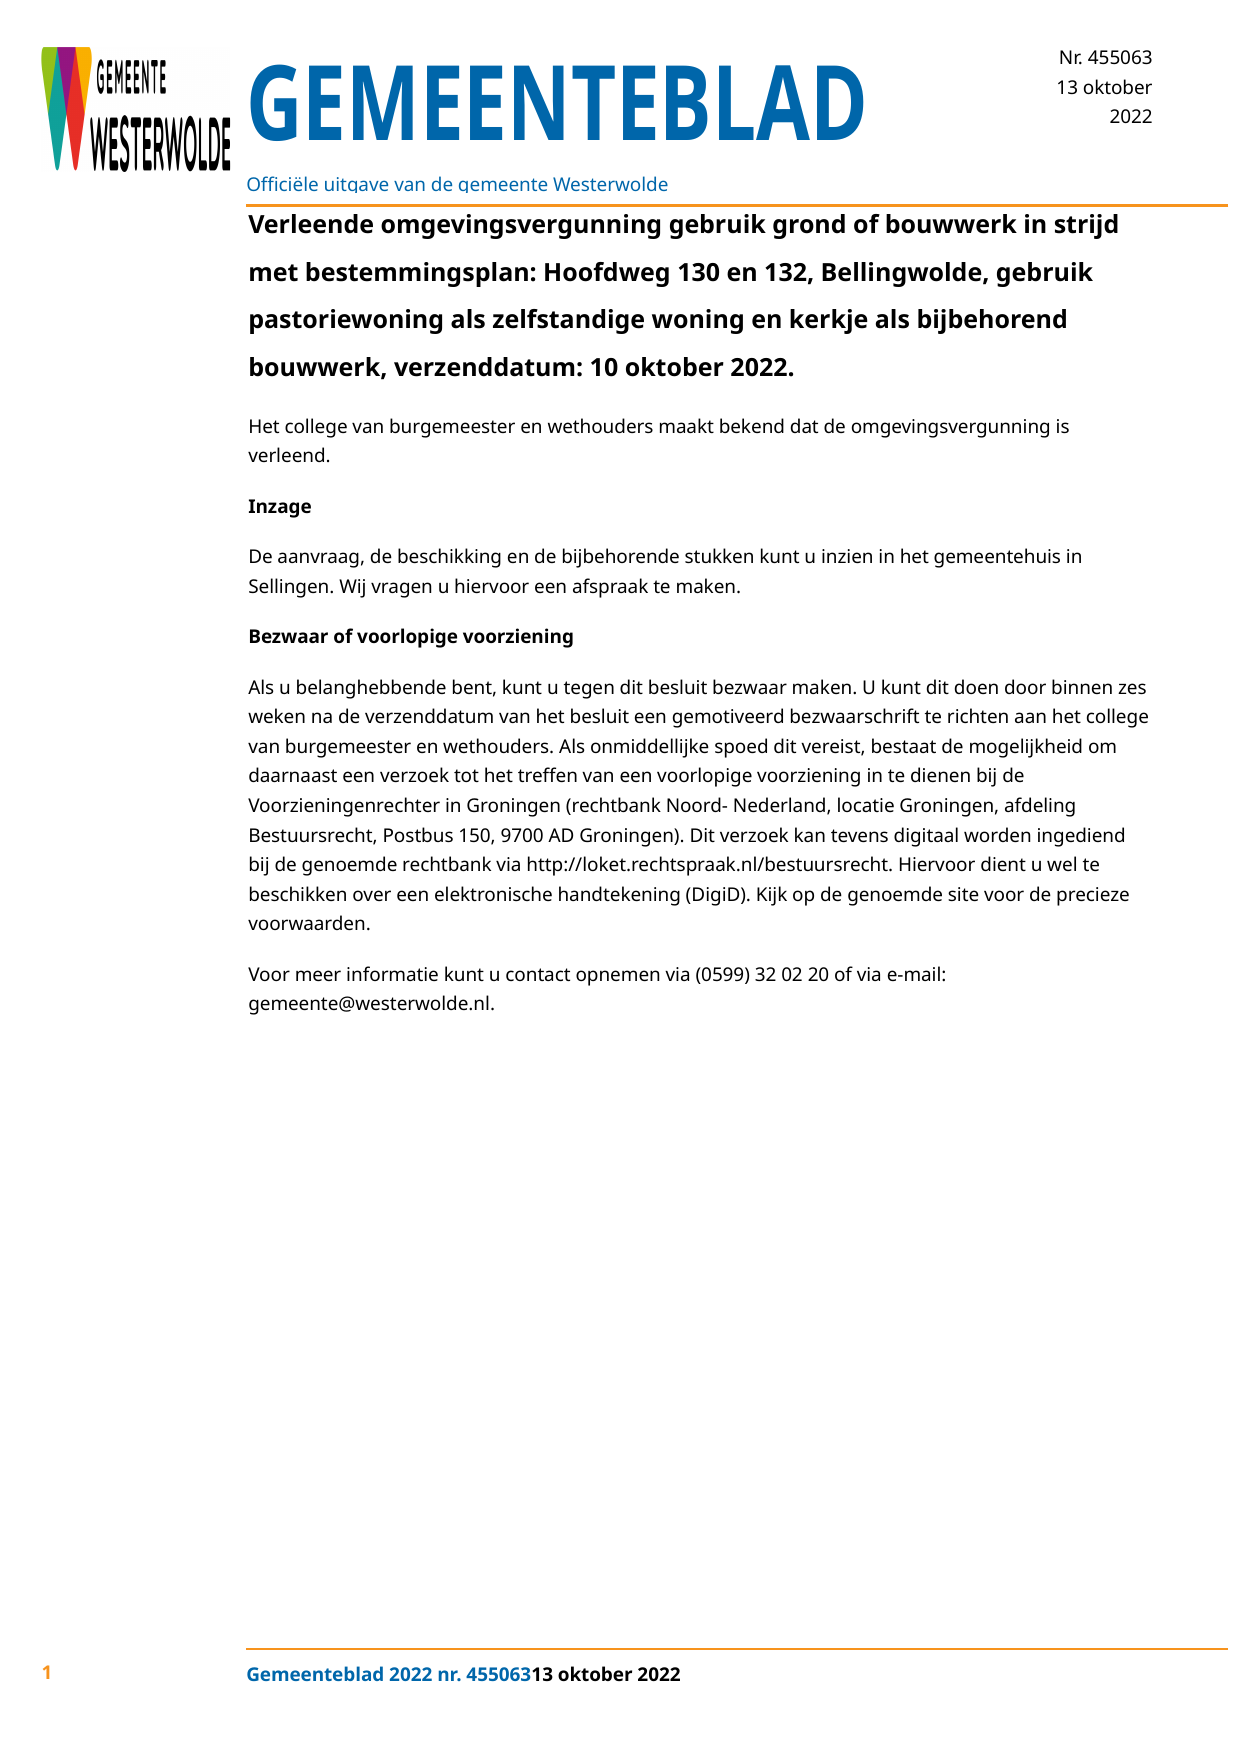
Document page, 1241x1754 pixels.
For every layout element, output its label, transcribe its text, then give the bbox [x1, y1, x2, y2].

text Bezwaar of voorlopige voorziening [248, 623, 1152, 649]
text De aanvraag, de beschikking en de bijbehorende stukken kunt u inzien in het gemeentehuis in Sellingen. Wij vragen u hiervoor een afspraak te maken. [248, 543, 1152, 599]
text Verleende omgevingsvergunning gebruik grond of bouwwerk in strijd met bestemmingsplan: Hoofdweg 130 en 132, Bellingwolde, gebruik pastoriewoning als zelfstandige woning en kerkje als bijbehorend bouwwerk, verzenddatum: 10 oktober 2022. [248, 207, 1152, 384]
picture [41, 47, 231, 172]
text Voor meer informatie kunt u contact opnemen via (0599) 32 02 20 of via e-mail: gemeente@westerwolde.nl. [248, 961, 1152, 1016]
text Het college van burgemeester en wethouders maakt bekend dat de omgevingsvergunning is verleend. [248, 413, 1152, 468]
text Inzage [248, 493, 1152, 519]
text Als u belanghebbende bent, kunt u tegen dit besluit bezwaar maken. U kunt dit doen door binnen zes weken na de verzenddatum van het besluit een gemotiveerd bezwaarschrift te richten aan het college van burgemeester en wethouders. Als onmiddellijke spoed dit vereist, bestaat de mogelijkheid om daarnaast een verzoek tot het treffen van een voorlopige voorziening in te dienen bij de Voorzieningenrechter in Groningen (rechtbank Noord- Nederland, locatie Groningen, afdeling Bestuursrecht, Postbus 150, 9700 AD Groningen). Dit verzoek kan tevens digitaal worden ingediend bij de genoemde rechtbank via http://loket.rechtspraak.nl/bestuursrecht. Hiervoor dient u wel te beschikken over een elektronische handtekening (DigiD). Kijk op de genoemde site voor de precieze voorwaarden. [248, 674, 1152, 936]
